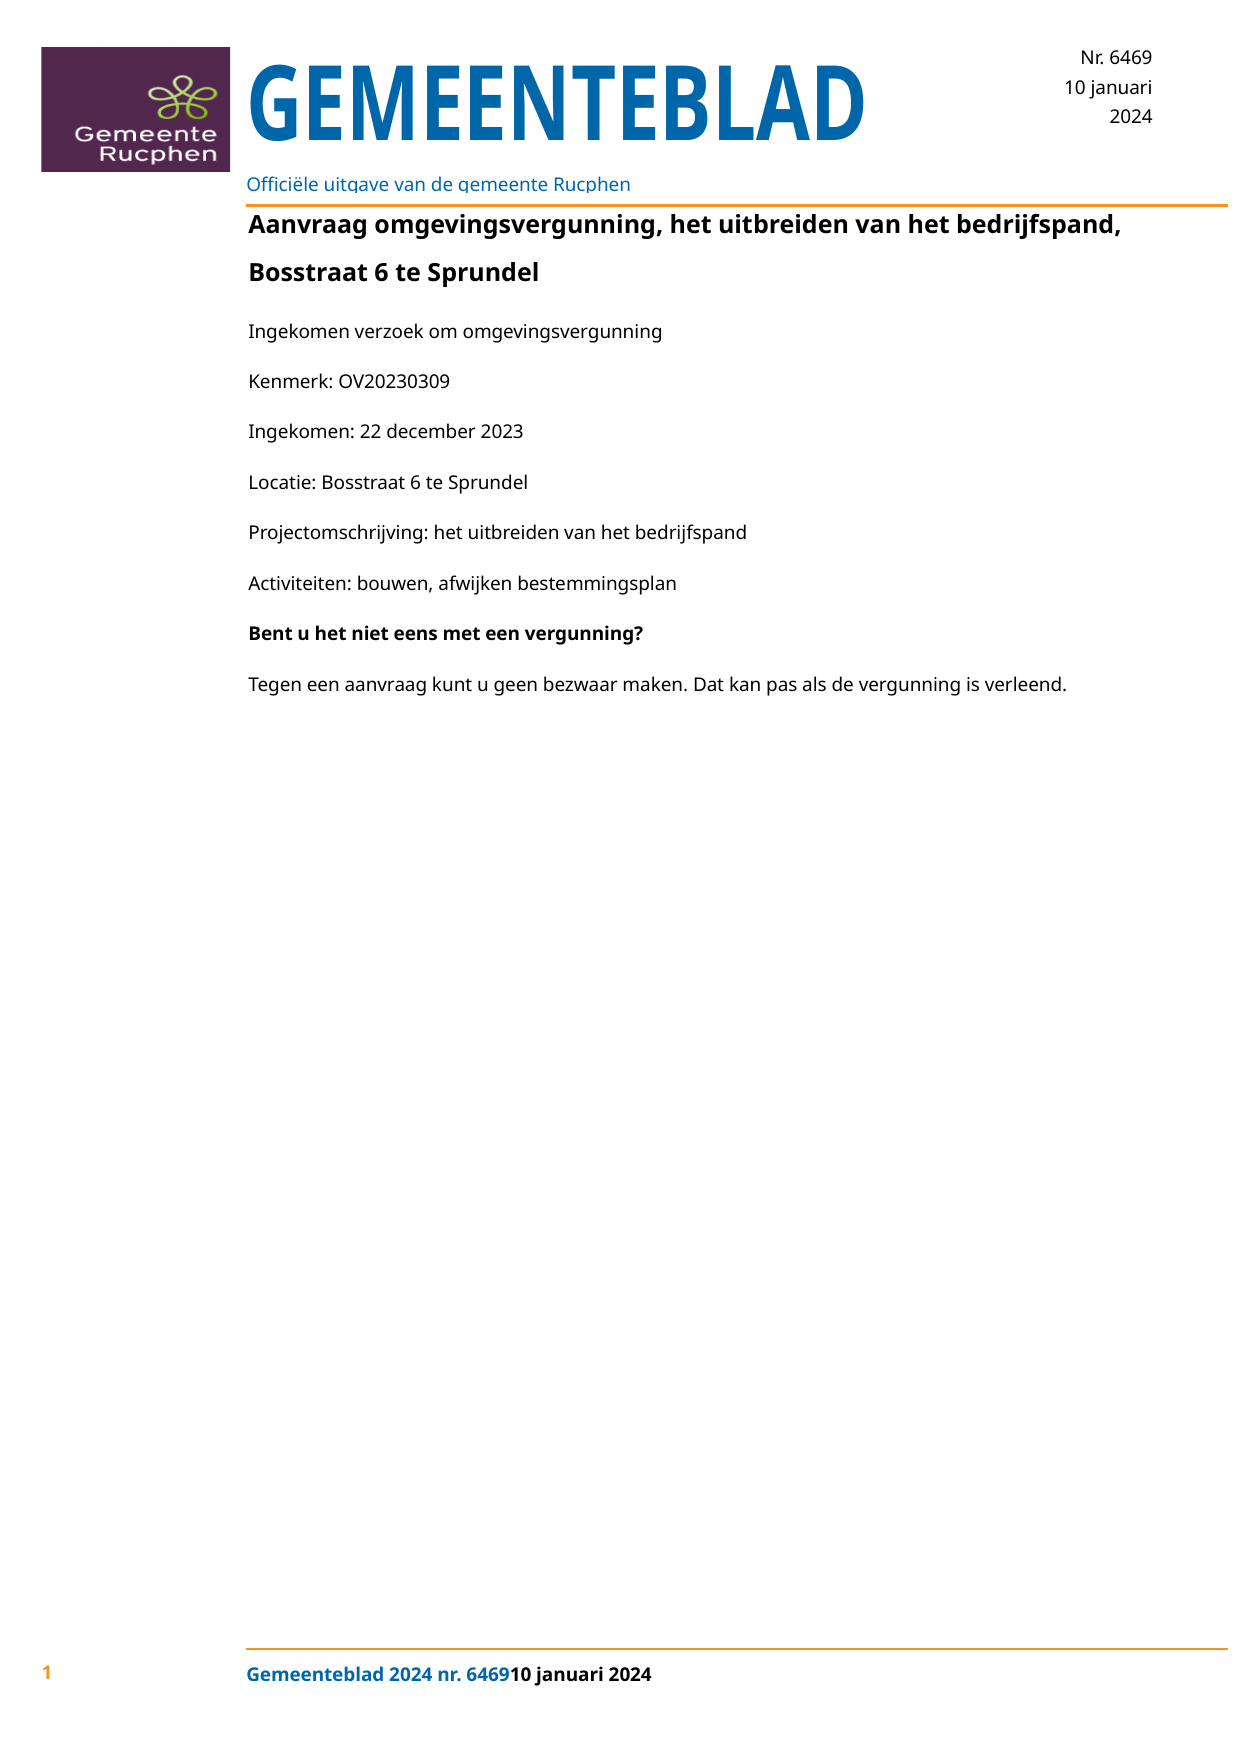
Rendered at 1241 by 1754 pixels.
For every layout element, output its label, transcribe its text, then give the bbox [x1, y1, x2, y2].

text Kenmerk: OV20230309 [248, 368, 1152, 394]
text Aanvraag omgevingsvergunning, het uitbreiden van het bedrijfspand, Bosstraat 6 te Sprundel [248, 207, 1152, 288]
text Activiteiten: bouwen, afwijken bestemmingsplan [248, 570, 1152, 596]
picture [41, 47, 231, 172]
text Ingekomen: 22 december 2023 [248, 419, 1152, 444]
text Locatie: Bosstraat 6 te Sprundel [248, 469, 1152, 495]
text Projectomschrijving: het uitbreiden van het bedrijfspand [248, 519, 1152, 545]
text Tegen een aanvraag kunt u geen bezwaar maken. Dat kan pas als de vergunning is verleend. [248, 671, 1152, 697]
text Ingekomen verzoek om omgevingsvergunning [248, 318, 1152, 344]
text Bent u het niet eens met een vergunning? [248, 620, 1152, 646]
